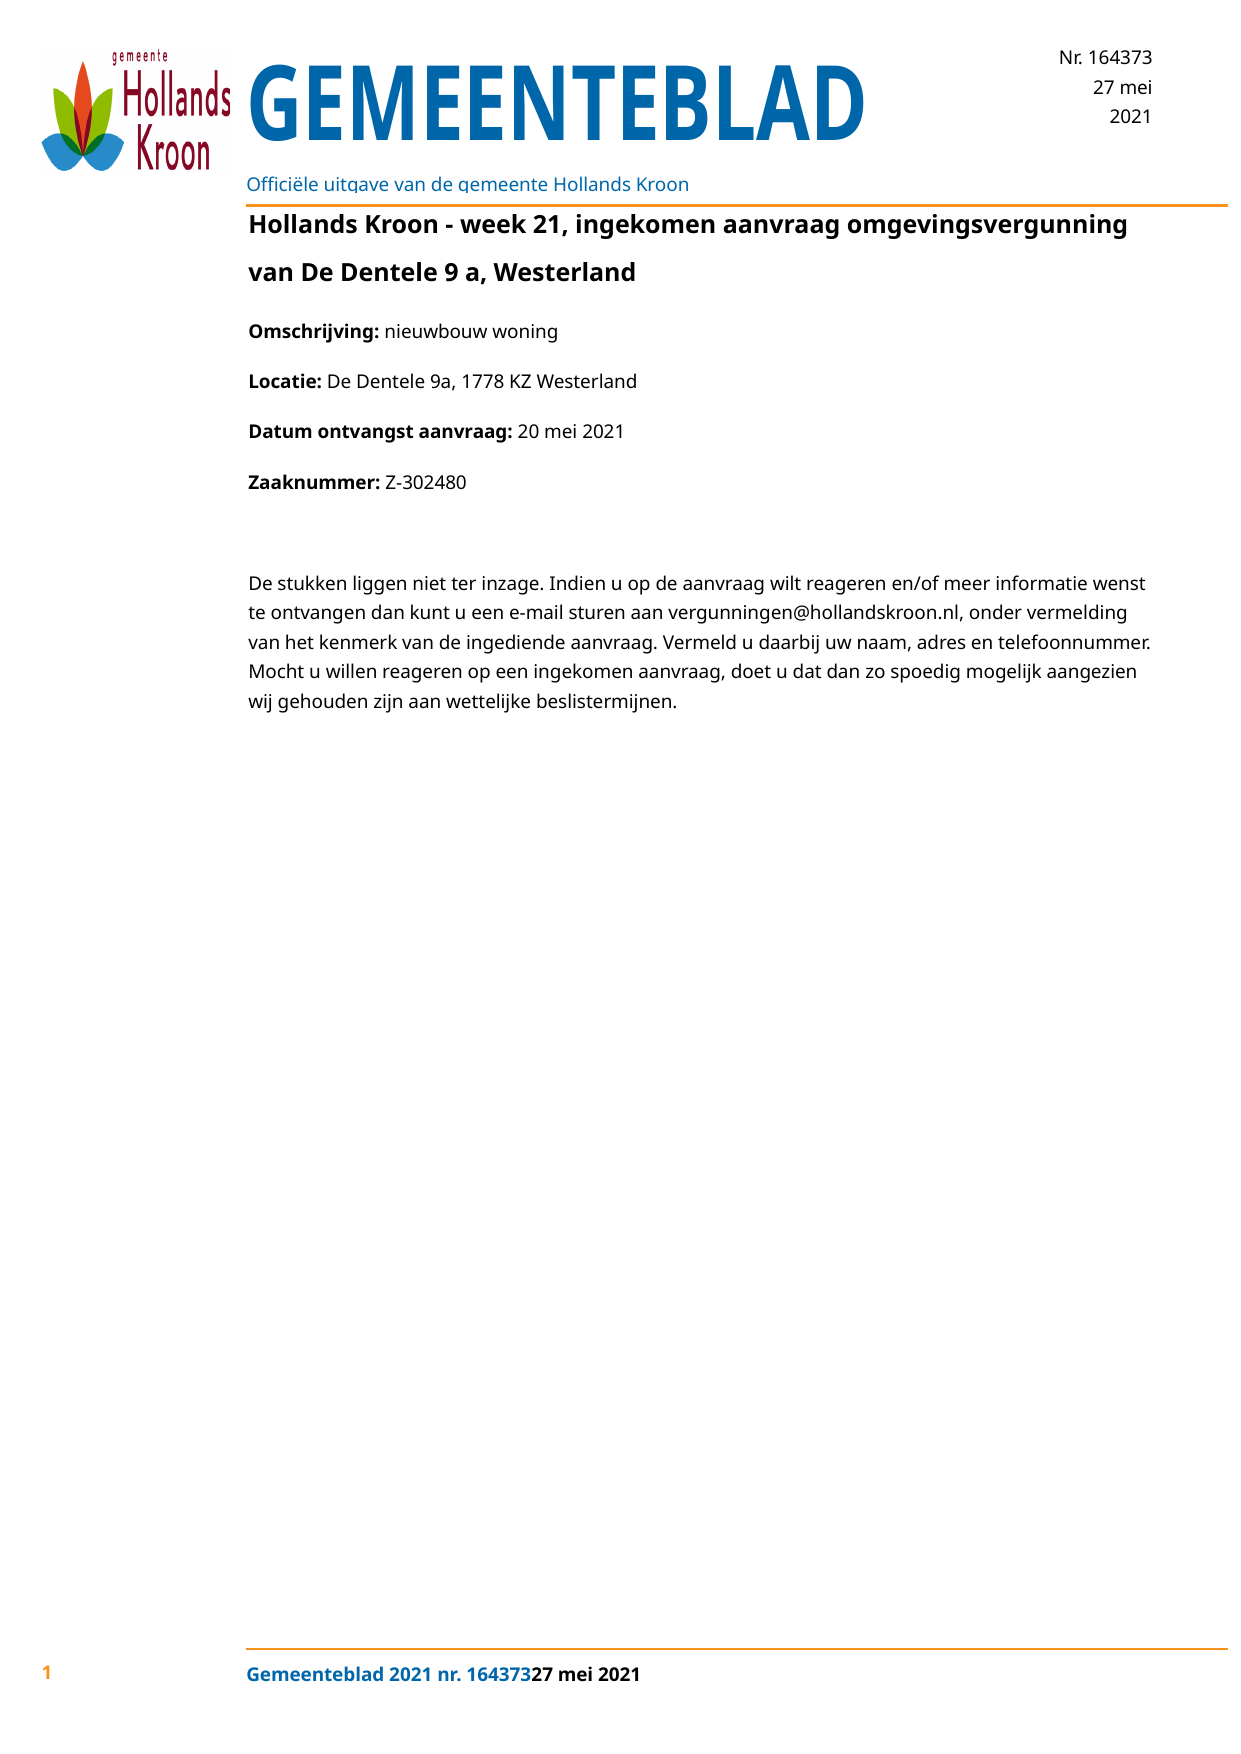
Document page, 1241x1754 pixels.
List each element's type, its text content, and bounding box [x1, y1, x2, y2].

text Hollands Kroon - week 21, ingekomen aanvraag omgevingsvergunning van De Dentele 9 a, Westerland [248, 207, 1152, 288]
text Omschrijving: nieuwbouw woning [248, 318, 1152, 344]
text De stukken liggen niet ter inzage. Indien u op de aanvraag wilt reageren en/of meer informatie wenst te ontvangen dan kunt u een e-mail sturen aan vergunningen@hollandskroon.nl, onder vermelding van het kenmerk van de ingediende aanvraag. Vermeld u daarbij uw naam, adres en telefoonnummer. Mocht u willen reageren op een ingekomen aanvraag, doet u dat dan zo spoedig mogelijk aangezien wij gehouden zijn aan wettelijke beslistermijnen. [248, 570, 1152, 714]
text Zaaknummer: Z-302480 [248, 469, 1152, 495]
picture [41, 47, 231, 172]
text Datum ontvangst aanvraag: 20 mei 2021 [248, 419, 1152, 444]
text Locatie: De Dentele 9a, 1778 KZ Westerland [248, 368, 1152, 394]
